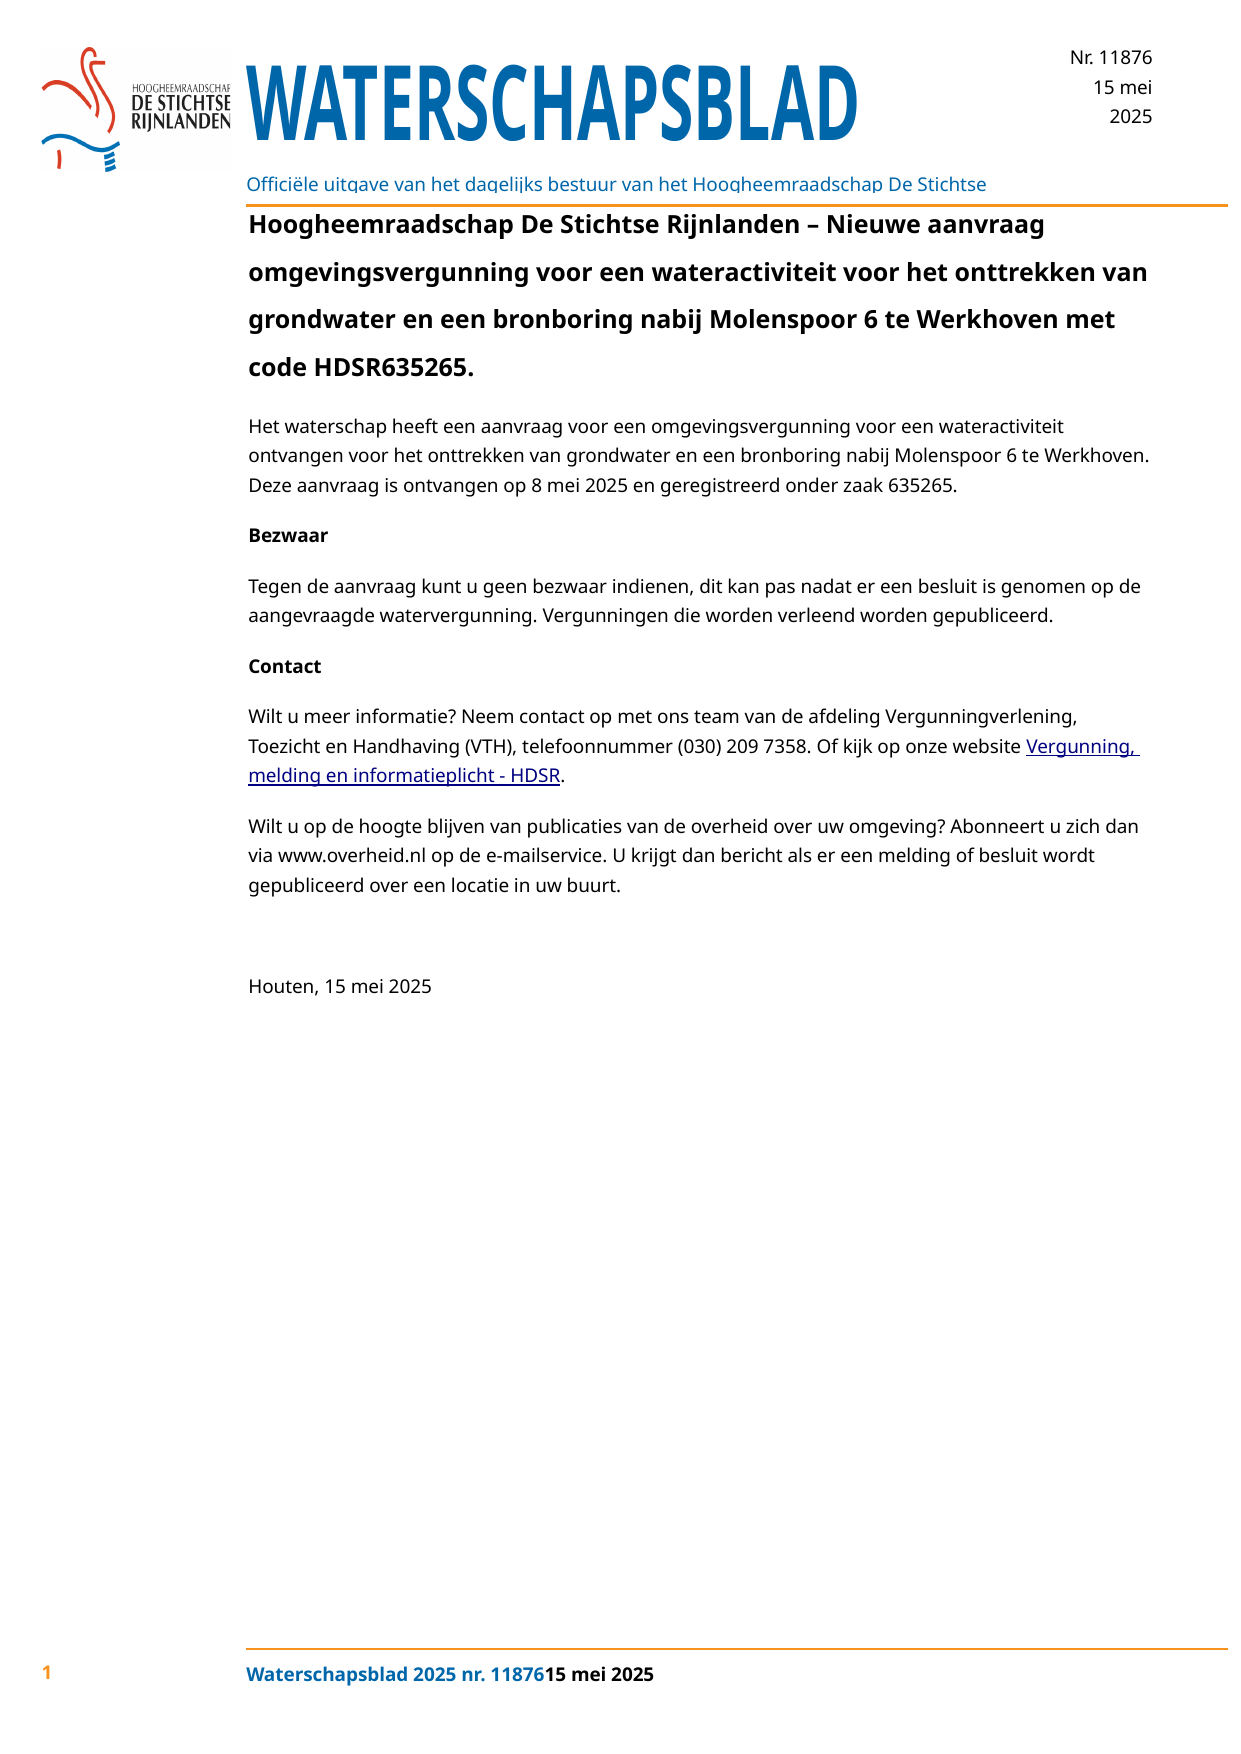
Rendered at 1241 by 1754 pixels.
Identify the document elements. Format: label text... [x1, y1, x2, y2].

text Houten, 15 mei 2025 [248, 973, 1152, 999]
picture [41, 47, 231, 172]
text Wilt u meer informatie? Neem contact op met ons team van de afdeling Vergunningverlening, Toezicht en Handhaving (VTH), telefoonnummer (030) 209 7358. Of kijk op onze website Vergunning, melding en informatieplicht - HDSR. [248, 703, 1152, 788]
text Wilt u op de hoogte blijven van publicaties van de overheid over uw omgeving? Abonneert u zich dan via www.overheid.nl op de e-mailservice. U krijgt dan bericht als er een melding of besluit wordt gepubliceerd over een locatie in uw buurt. [248, 813, 1152, 898]
text Het waterschap heeft een aanvraag voor een omgevingsvergunning voor een wateractiviteit ontvangen voor het onttrekken van grondwater en een bronboring nabij Molenspoor 6 te Werkhoven. Deze aanvraag is ontvangen op 8 mei 2025 en geregistreerd onder zaak 635265. [248, 413, 1152, 498]
text Tegen de aanvraag kunt u geen bezwaar indienen, dit kan pas nadat er een besluit is genomen op de aangevraagde watervergunning. Vergunningen die worden verleend worden gepubliceerd. [248, 573, 1152, 628]
text Bezwaar [248, 523, 1152, 548]
text Hoogheemraadschap De Stichtse Rijnlanden – Nieuwe aanvraag omgevingsvergunning voor een wateractiviteit voor het onttrekken van grondwater en een bronboring nabij Molenspoor 6 te Werkhoven met code HDSR635265. [248, 207, 1152, 384]
text Contact [248, 653, 1152, 679]
